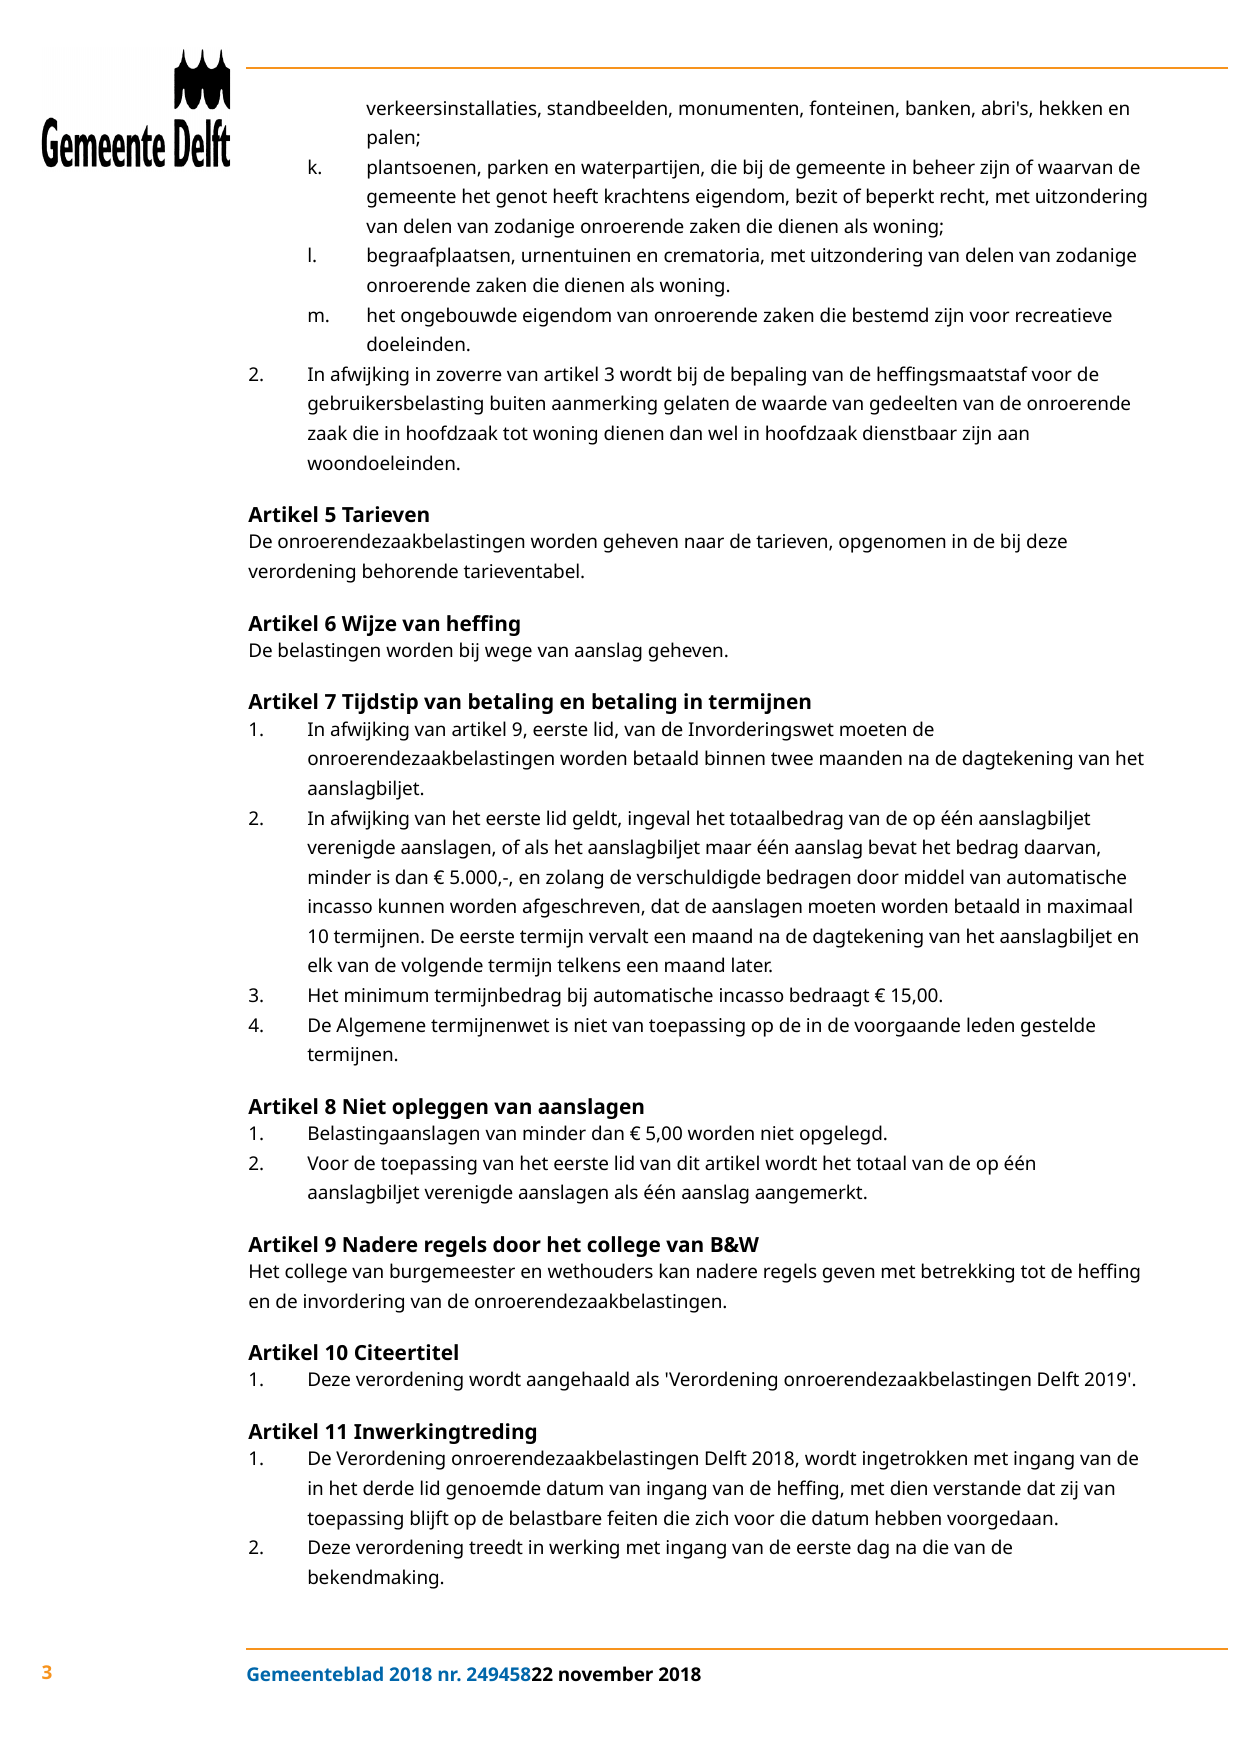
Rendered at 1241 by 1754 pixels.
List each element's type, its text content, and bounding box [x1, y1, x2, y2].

list In afwijking van artikel 9, eerste lid, van de Invorderingswet moeten de onroerendezaakbelastingen worden betaald binnen twee maanden na de dagtekening van het aanslagbiljet. [248, 716, 1152, 801]
list Deze verordening wordt aangehaald als 'Verordening onroerendezaakbelastingen Delft 2019'. [248, 1367, 1152, 1392]
list De Verordening onroerendezaakbelastingen Delft 2018, wordt ingetrokken met ingang van de in het derde lid genoemde datum van ingang van de heffing, met dien verstande dat zij van toepassing blijft op de belastbare feiten die zich voor die datum hebben voorgedaan. [248, 1446, 1152, 1530]
list Voor de toepassing van het eerste lid van dit artikel wordt het totaal van de op één aanslagbiljet verenigde aanslagen als één aanslag aangemerkt. [248, 1150, 1152, 1205]
text Artikel 10 Citeertitel [248, 1338, 1152, 1367]
list In afwijking van het eerste lid geldt, ingeval het totaalbedrag van de op één aanslagbiljet verenigde aanslagen, of als het aanslagbiljet maar één aanslag bevat het bedrag daarvan, minder is dan € 5.000,-, en zolang de verschuldigde bedragen door middel van automatische incasso kunnen worden afgeschreven, dat de aanslagen moeten worden betaald in maximaal 10 termijnen. De eerste termijn vervalt een maand na de dagtekening van het aanslagbiljet en elk van de volgende termijn telkens een maand later. [248, 805, 1152, 978]
text Artikel 7 Tijdstip van betaling en betaling in termijnen [248, 687, 1152, 716]
text De belastingen worden bij wege van aanslag geheven. [248, 637, 1152, 663]
list In afwijking in zoverre van artikel 3 wordt bij de bepaling van de heffingsmaatstaf voor de gebruikersbelasting buiten aanmerking gelaten de waarde van gedeelten van de onroerende zaak die in hoofdzaak tot woning dienen dan wel in hoofdzaak dienstbaar zijn aan woondoeleinden. [248, 361, 1152, 476]
text Artikel 9 Nadere regels door het college van B&W [248, 1230, 1152, 1258]
list het ongebouwde eigendom van onroerende zaken die bestemd zijn voor recreatieve doeleinden. [307, 302, 1152, 357]
text Artikel 8 Niet opleggen van aanslagen [248, 1092, 1152, 1120]
list verkeersinstallaties, standbeelden, monumenten, fonteinen, banken, abri's, hekken en palen; [307, 95, 1152, 150]
picture [41, 47, 231, 172]
text De onroerendezaakbelastingen worden geheven naar de tarieven, opgenomen in de bij deze verordening behorende tarieventabel. [248, 529, 1152, 584]
list Belastingaanslagen van minder dan € 5,00 worden niet opgelegd. [248, 1120, 1152, 1146]
text Artikel 6 Wijze van heffing [248, 609, 1152, 637]
text Het college van burgemeester en wethouders kan nadere regels geven met betrekking tot de heffing en de invordering van de onroerendezaakbelastingen. [248, 1258, 1152, 1313]
list begraafplaatsen, urnentuinen en crematoria, met uitzondering van delen van zodanige onroerende zaken die dienen als woning. [307, 243, 1152, 298]
list Deze verordening treedt in werking met ingang van de eerste dag na die van de bekendmaking. [248, 1534, 1152, 1589]
list De Algemene termijnenwet is niet van toepassing op de in de voorgaande leden gestelde termijnen. [248, 1012, 1152, 1067]
text Artikel 5 Tarieven [248, 500, 1152, 529]
list plantsoenen, parken en waterpartijen, die bij de gemeente in beheer zijn of waarvan de gemeente het genot heeft krachtens eigendom, bezit of beperkt recht, met uitzondering van delen van zodanige onroerende zaken die dienen als woning; [307, 154, 1152, 239]
list Het minimum termijnbedrag bij automatische incasso bedraagt € 15,00. [248, 982, 1152, 1008]
text Artikel 11 Inwerkingtreding [248, 1417, 1152, 1446]
